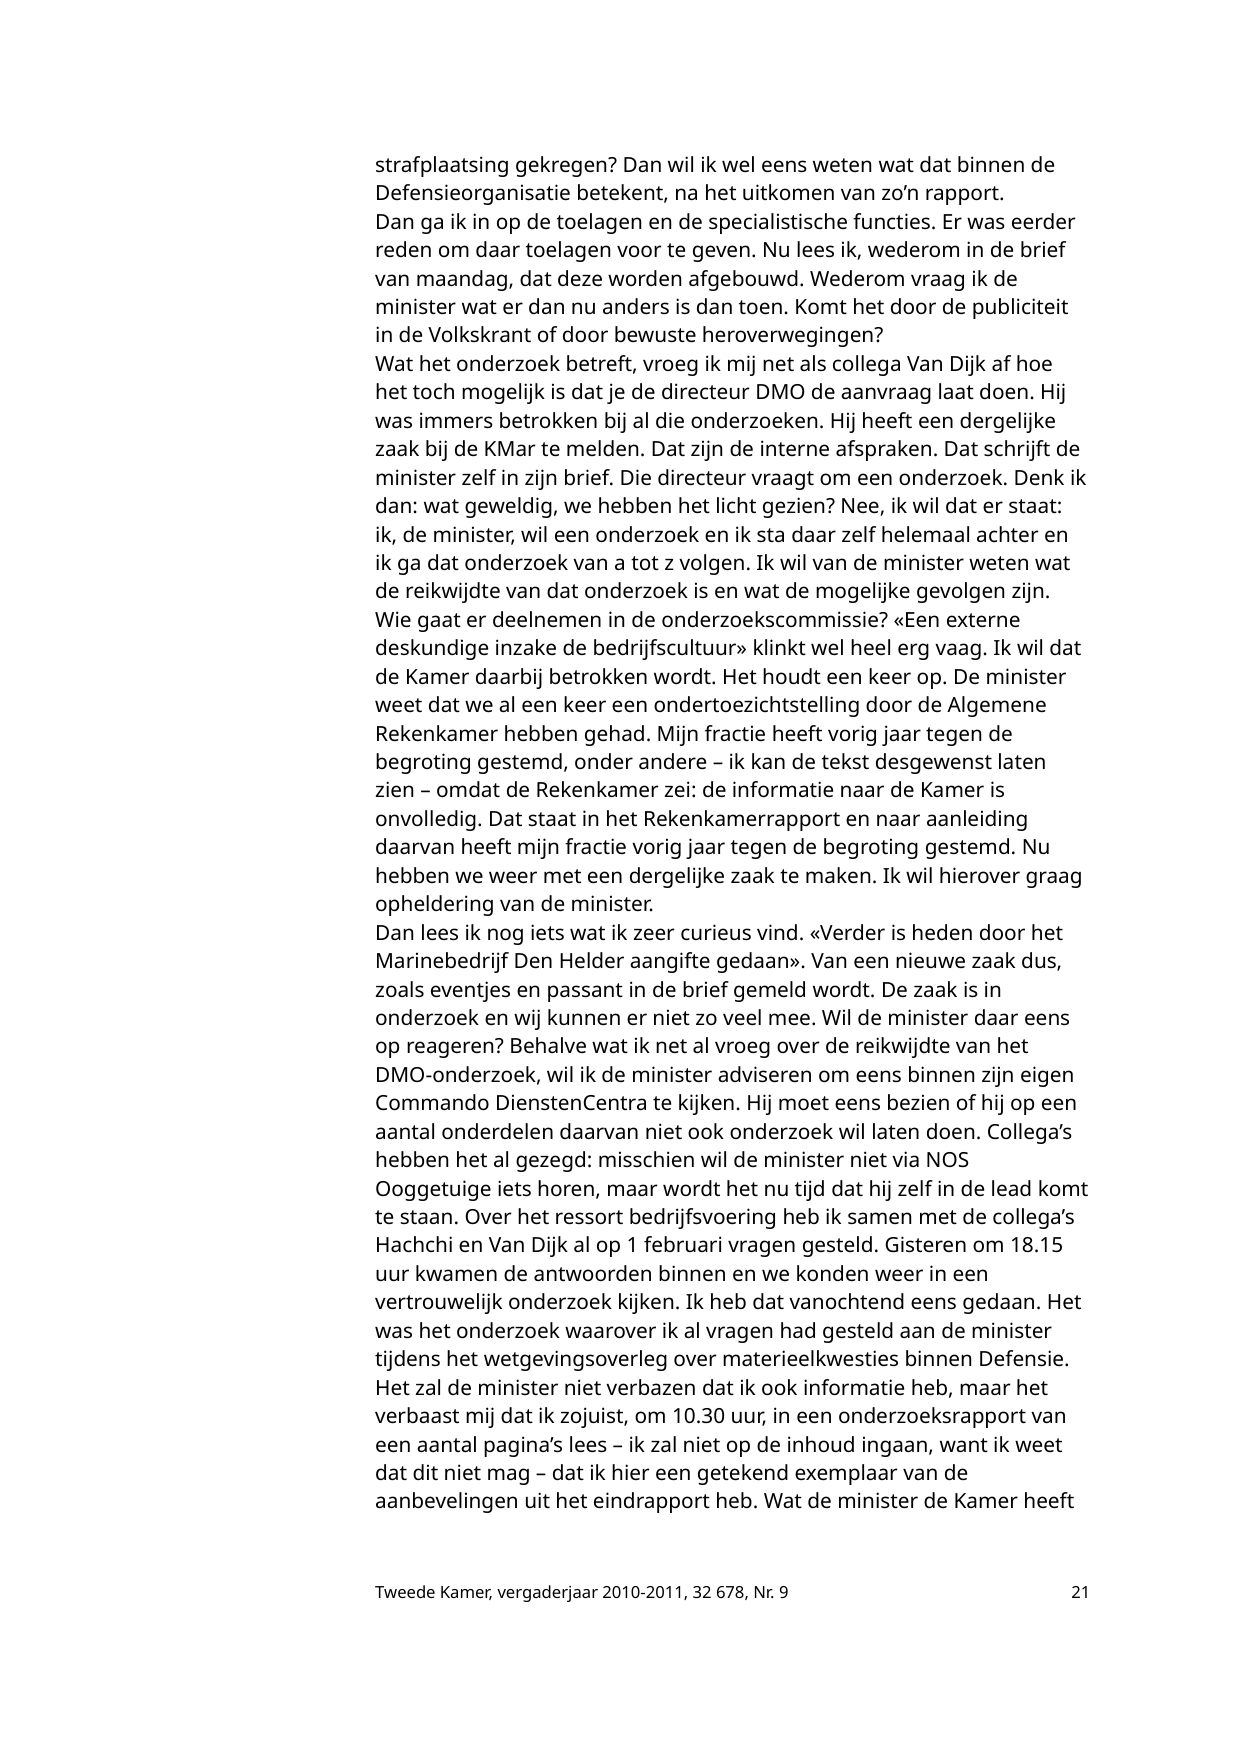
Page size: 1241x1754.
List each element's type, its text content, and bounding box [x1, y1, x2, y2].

text Wat het onderzoek betreft, vroeg ik mij net als collega Van Dijk af hoe het toch mogelijk is dat je de directeur DMO de aanvraag laat doen. Hij was immers betrokken bij al die onderzoeken. Hij heeft een dergelijke zaak bij de KMar te melden. Dat zijn de interne afspraken. Dat schrijft de minister zelf in zijn brief. Die directeur vraagt om een onderzoek. Denk ik dan: wat geweldig, we hebben het licht gezien? Nee, ik wil dat er staat: ik, de minister, wil een onderzoek en ik sta daar zelf helemaal achter en ik ga dat onderzoek van a tot z volgen. Ik wil van de minister weten wat de reikwijdte van dat onderzoek is en wat de mogelijke gevolgen zijn. Wie gaat er deelnemen in de onderzoekscommissie? «Een externe deskundige inzake de bedrijfscultuur» klinkt wel heel erg vaag. Ik wil dat de Kamer daarbij betrokken wordt. Het houdt een keer op. De minister weet dat we al een keer een ondertoezichtstelling door de Algemene Rekenkamer hebben gehad. Mijn fractie heeft vorig jaar tegen de begroting gestemd, onder andere – ik kan de tekst desgewenst laten zien – omdat de Rekenkamer zei: de informatie naar de Kamer is onvolledig. Dat staat in het Rekenkamerrapport en naar aanleiding daarvan heeft mijn fractie vorig jaar tegen de begroting gestemd. Nu hebben we weer met een dergelijke zaak te maken. Ik wil hierover graag opheldering van de minister. [375, 349, 1090, 918]
text Dan ga ik in op de toelagen en de specialistische functies. Er was eerder reden om daar toelagen voor te geven. Nu lees ik, wederom in de brief van maandag, dat deze worden afgebouwd. Wederom vraag ik de minister wat er dan nu anders is dan toen. Komt het door de publiciteit in de Volkskrant of door bewuste heroverwegingen? [375, 207, 1090, 349]
text strafplaatsing gekregen? Dan wil ik wel eens weten wat dat binnen de Defensieorganisatie betekent, na het uitkomen van zo’n rapport. [375, 150, 1090, 207]
text Dan lees ik nog iets wat ik zeer curieus vind. «Verder is heden door het Marinebedrijf Den Helder aangifte gedaan». Van een nieuwe zaak dus, zoals eventjes en passant in de brief gemeld wordt. De zaak is in onderzoek en wij kunnen er niet zo veel mee. Wil de minister daar eens op reageren? Behalve wat ik net al vroeg over de reikwijdte van het DMO-onderzoek, wil ik de minister adviseren om eens binnen zijn eigen Commando DienstenCentra te kijken. Hij moet eens bezien of hij op een aantal onderdelen daarvan niet ook onderzoek wil laten doen. Collega’s hebben het al gezegd: misschien wil de minister niet via NOS Ooggetuige iets horen, maar wordt het nu tijd dat hij zelf in de lead komt te staan. Over het ressort bedrijfsvoering heb ik samen met de collega’s Hachchi en Van Dijk al op 1 februari vragen gesteld. Gisteren om 18.15 uur kwamen de antwoorden binnen en we konden weer in een vertrouwelijk onderzoek kijken. Ik heb dat vanochtend eens gedaan. Het was het onderzoek waarover ik al vragen had gesteld aan de minister tijdens het wetgevingsoverleg over materieelkwesties binnen Defensie. Het zal de minister niet verbazen dat ik ook informatie heb, maar het verbaast mij dat ik zojuist, om 10.30 uur, in een onderzoeksrapport van een aantal pagina’s lees – ik zal niet op de inhoud ingaan, want ik weet dat dit niet mag – dat ik hier een getekend exemplaar van de aanbevelingen uit het eindrapport heb. Wat de minister de Kamer heeft [375, 918, 1090, 1515]
